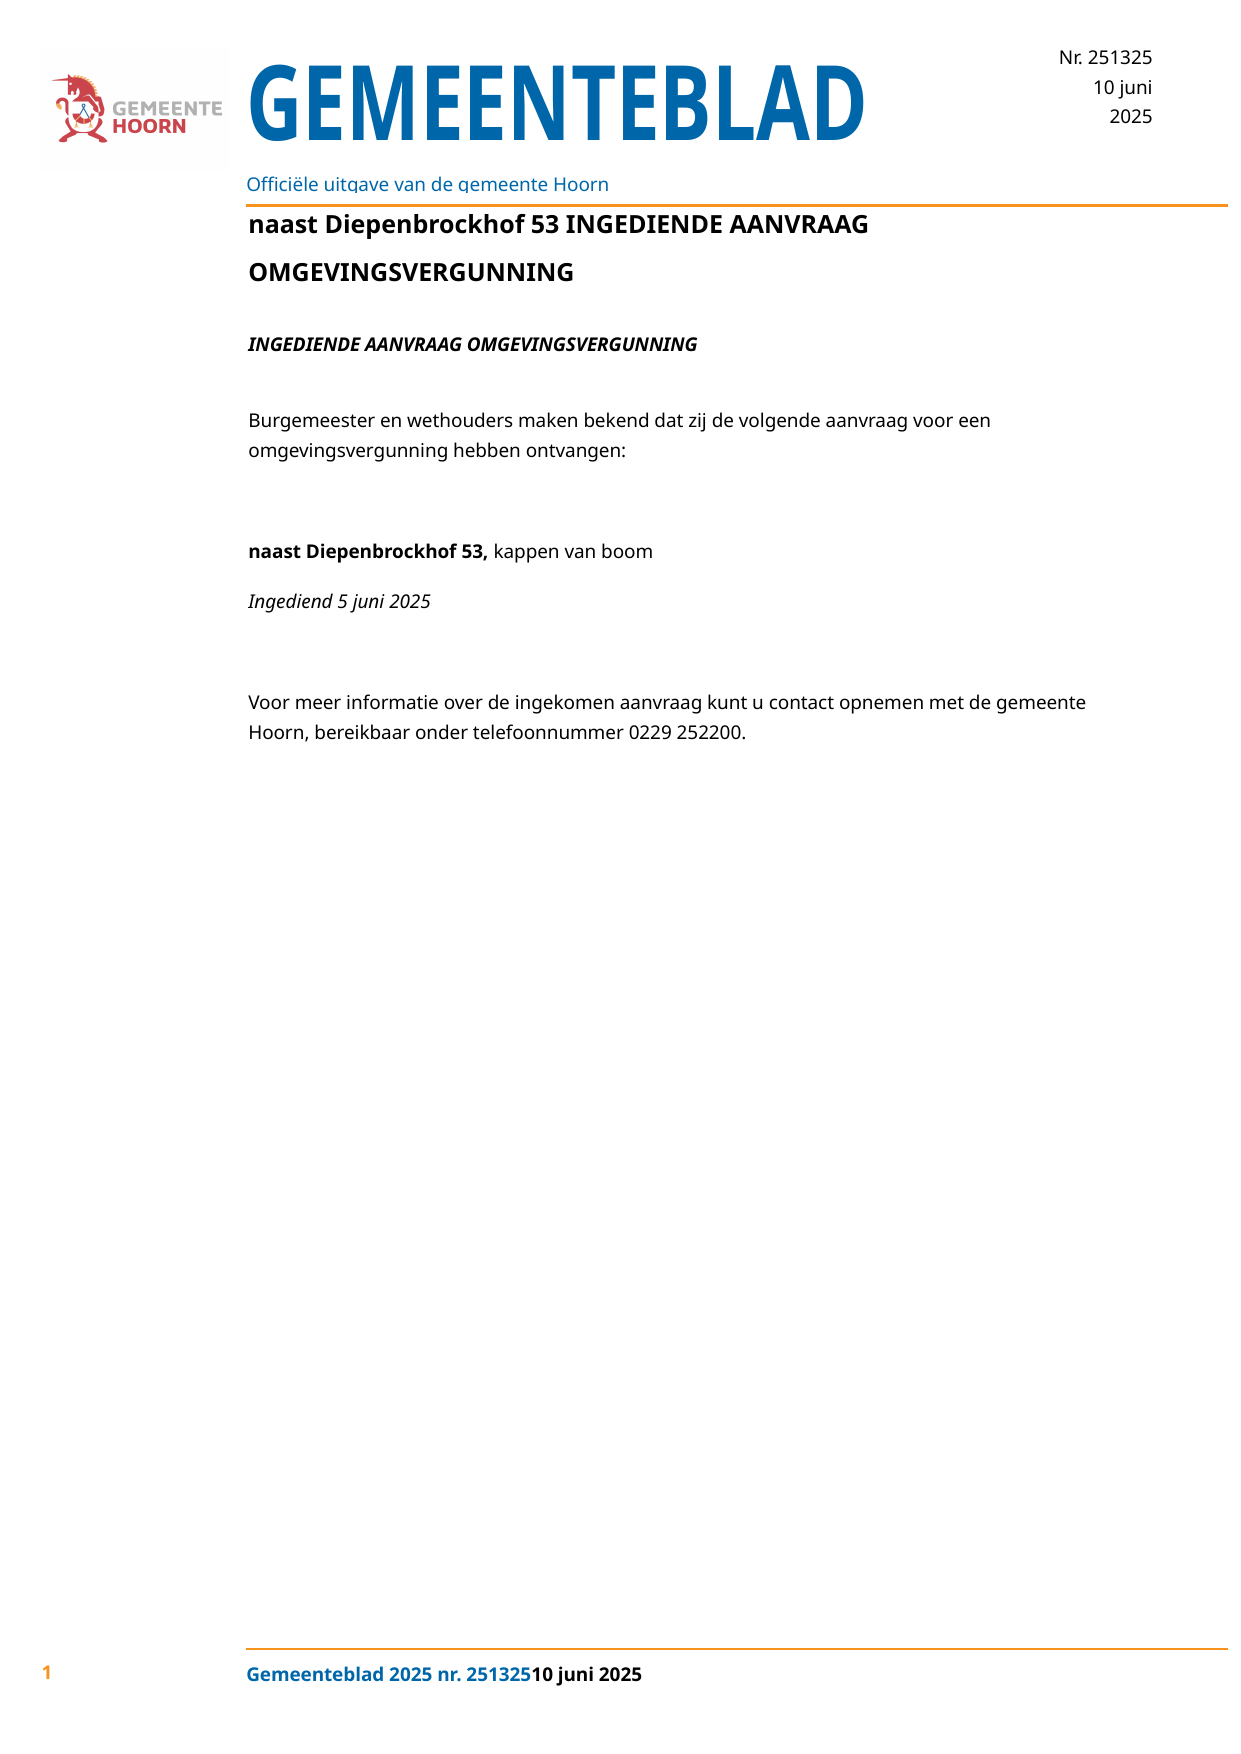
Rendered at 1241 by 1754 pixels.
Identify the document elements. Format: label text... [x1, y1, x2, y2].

picture [41, 47, 231, 172]
text INGEDIENDE AANVRAAG OMGEVINGSVERGUNNING [248, 331, 1152, 357]
text naast Diepenbrockhof 53 INGEDIENDE AANVRAAG OMGEVINGSVERGUNNING [248, 207, 1152, 288]
text naast Diepenbrockhof 53, kappen van boom [248, 538, 1152, 564]
text Voor meer informatie over de ingekomen aanvraag kunt u contact opnemen met de gemeente Hoorn, bereikbaar onder telefoonnummer 0229 252200. [248, 689, 1152, 744]
text Burgemeester en wethouders maken bekend dat zij de volgende aanvraag voor een omgevingsvergunning hebben ontvangen: [248, 408, 1152, 463]
text Ingediend 5 juni 2025 [248, 588, 1152, 614]
